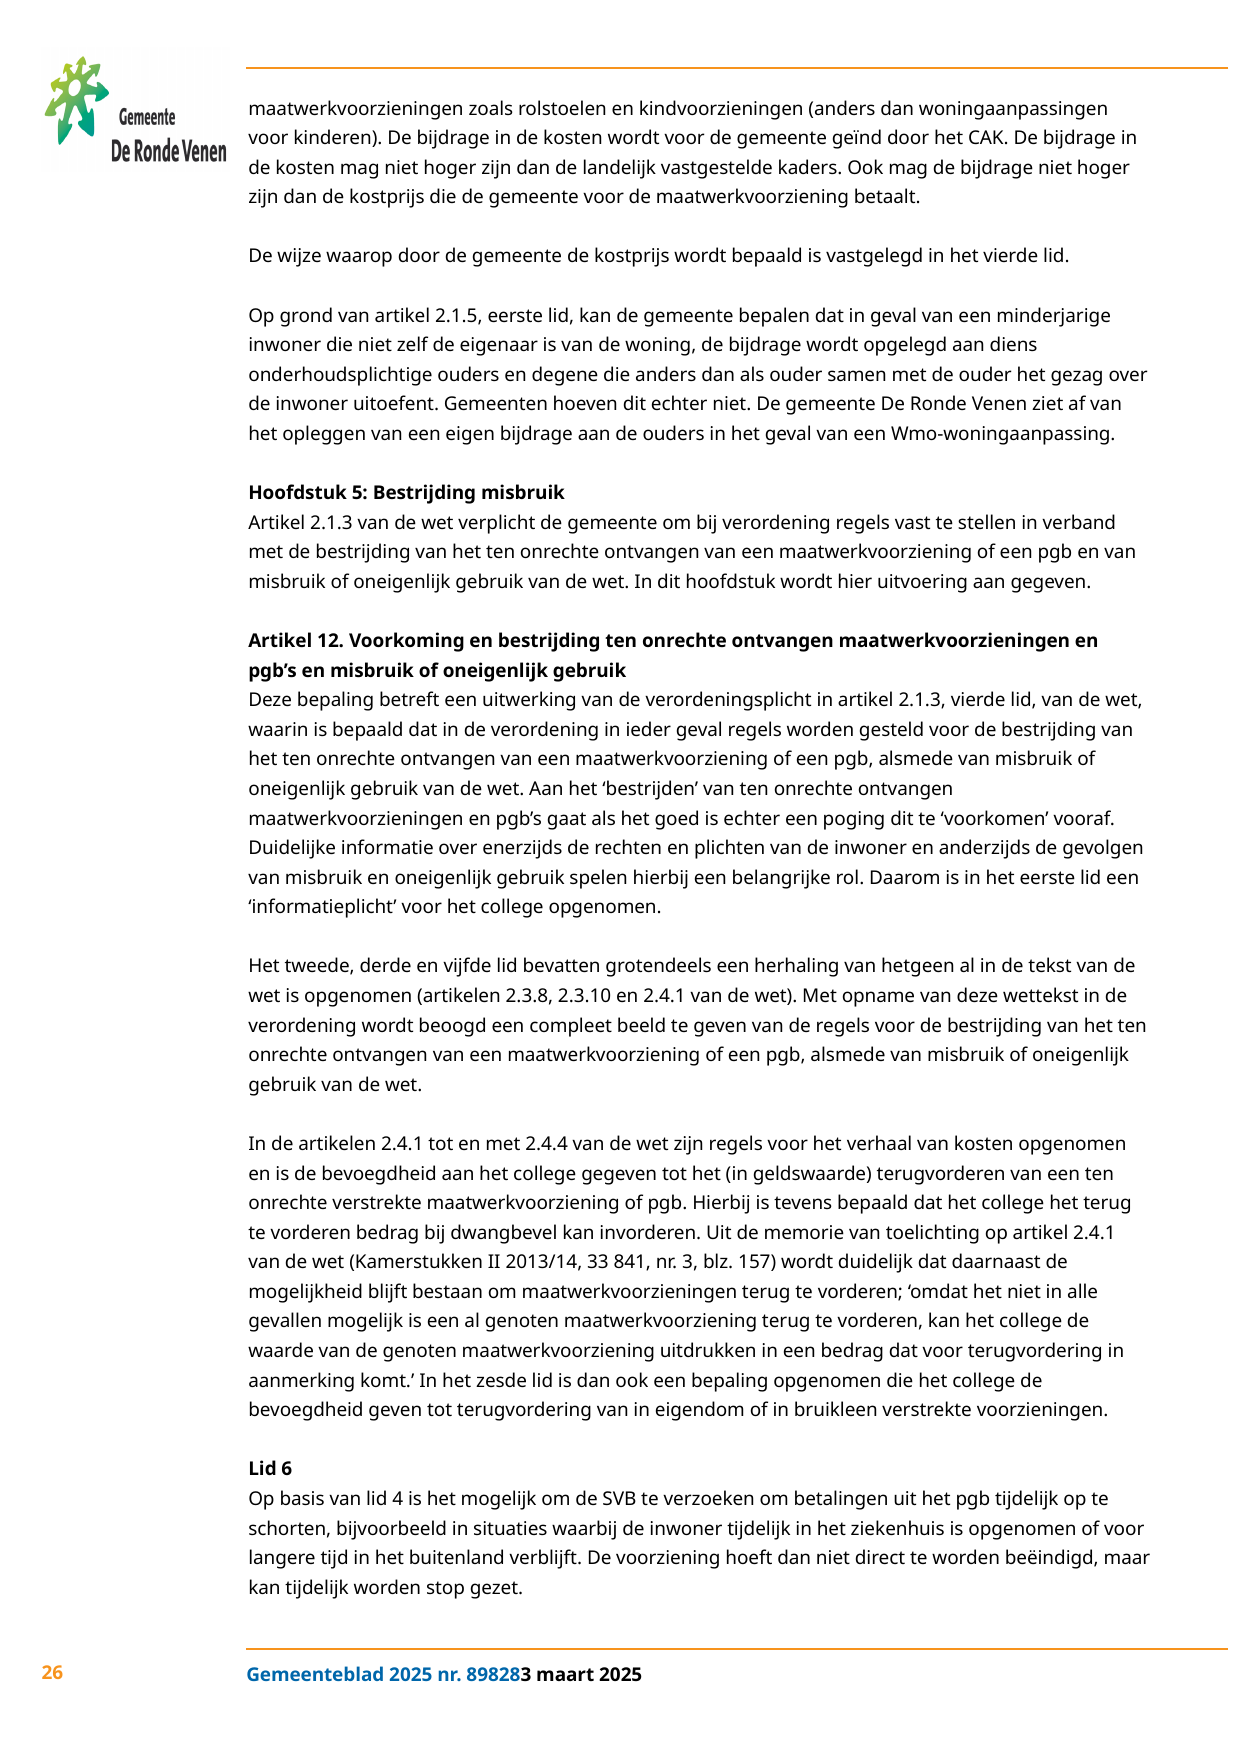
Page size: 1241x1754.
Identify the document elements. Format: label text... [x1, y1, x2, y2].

text Artikel 2.1.3 van de wet verplicht de gemeente om bij verordening regels vast te stellen in verband met de bestrijding van het ten onrechte ontvangen van een maatwerkvoorziening of een pgb en van misbruik of oneigenlijk gebruik van de wet. In dit hoofdstuk wordt hier uitvoering aan gegeven. [248, 509, 1152, 594]
text Op grond van artikel 2.1.5, eerste lid, kan de gemeente bepalen dat in geval van een minderjarige inwoner die niet zelf de eigenaar is van de woning, de bijdrage wordt opgelegd aan diens onderhoudsplichtige ouders en degene die anders dan als ouder samen met de ouder het gezag over de inwoner uitoefent. Gemeenten hoeven dit echter niet. De gemeente De Ronde Venen ziet af van het opleggen van een eigen bijdrage aan de ouders in het geval van een Wmo-woningaanpassing. [248, 302, 1152, 446]
text Op basis van lid 4 is het mogelijk om de SVB te verzoeken om betalingen uit het pgb tijdelijk op te schorten, bijvoorbeeld in situaties waarbij de inwoner tijdelijk in het ziekenhuis is opgenomen of voor langere tijd in het buitenland verblijft. De voorziening hoeft dan niet direct te worden beëindigd, maar kan tijdelijk worden stop gezet. [248, 1485, 1152, 1600]
text Artikel 12. Voorkoming en bestrijding ten onrechte ontvangen maatwerkvoorzieningen en pgb’s en misbruik of oneigenlijk gebruik [248, 627, 1152, 683]
text Deze bepaling betreft een uitwerking van de verordeningsplicht in artikel 2.1.3, vierde lid, van de wet, waarin is bepaald dat in de verordening in ieder geval regels worden gesteld voor de bestrijding van het ten onrechte ontvangen van een maatwerkvoorziening of een pgb, alsmede van misbruik of oneigenlijk gebruik van de wet. Aan het ‘bestrijden’ van ten onrechte ontvangen maatwerkvoorzieningen en pgb’s gaat als het goed is echter een poging dit te ‘voorkomen’ vooraf. Duidelijke informatie over enerzijds de rechten en plichten van de inwoner en anderzijds de gevolgen van misbruik en oneigenlijk gebruik spelen hierbij een belangrijke rol. Daarom is in het eerste lid een ‘informatieplicht’ voor het college opgenomen. [248, 686, 1152, 919]
text De wijze waarop door de gemeente de kostprijs wordt bepaald is vastgelegd in het vierde lid. [248, 243, 1152, 268]
text Lid 6 [248, 1456, 1152, 1481]
text In de artikelen 2.4.1 tot en met 2.4.4 van de wet zijn regels voor het verhaal van kosten opgenomen en is de bevoegdheid aan het college gegeven tot het (in geldswaarde) terugvorderen van een ten onrechte verstrekte maatwerkvoorziening of pgb. Hierbij is tevens bepaald dat het college het terug te vorderen bedrag bij dwangbevel kan invorderen. Uit de memorie van toelichting op artikel 2.4.1 van de wet (Kamerstukken II 2013/14, 33 841, nr. 3, blz. 157) wordt duidelijk dat daarnaast de mogelijkheid blijft bestaan om maatwerkvoorzieningen terug te vorderen; ‘omdat het niet in alle gevallen mogelijk is een al genoten maatwerkvoorziening terug te vorderen, kan het college de waarde van de genoten maatwerkvoorziening uitdrukken in een bedrag dat voor terugvordering in aanmerking komt.’ In het zesde lid is dan ook een bepaling opgenomen die het college de bevoegdheid geven tot terugvordering van in eigendom of in bruikleen verstrekte voorzieningen. [248, 1130, 1152, 1422]
picture [41, 47, 231, 172]
text Hoofdstuk 5: Bestrijding misbruik [248, 479, 1152, 505]
text Het tweede, derde en vijfde lid bevatten grotendeels een herhaling van hetgeen al in de tekst van de wet is opgenomen (artikelen 2.3.8, 2.3.10 en 2.4.1 van de wet). Met opname van deze wettekst in de verordening wordt beoogd een compleet beeld te geven van de regels voor de bestrijding van het ten onrechte ontvangen van een maatwerkvoorziening of een pgb, alsmede van misbruik of oneigenlijk gebruik van de wet. [248, 953, 1152, 1097]
text maatwerkvoorzieningen zoals rolstoelen en kindvoorzieningen (anders dan woningaanpassingen voor kinderen). De bijdrage in de kosten wordt voor de gemeente geïnd door het CAK. De bijdrage in de kosten mag niet hoger zijn dan de landelijk vastgestelde kaders. Ook mag de bijdrage niet hoger zijn dan de kostprijs die de gemeente voor de maatwerkvoorziening betaalt. [248, 95, 1152, 209]
